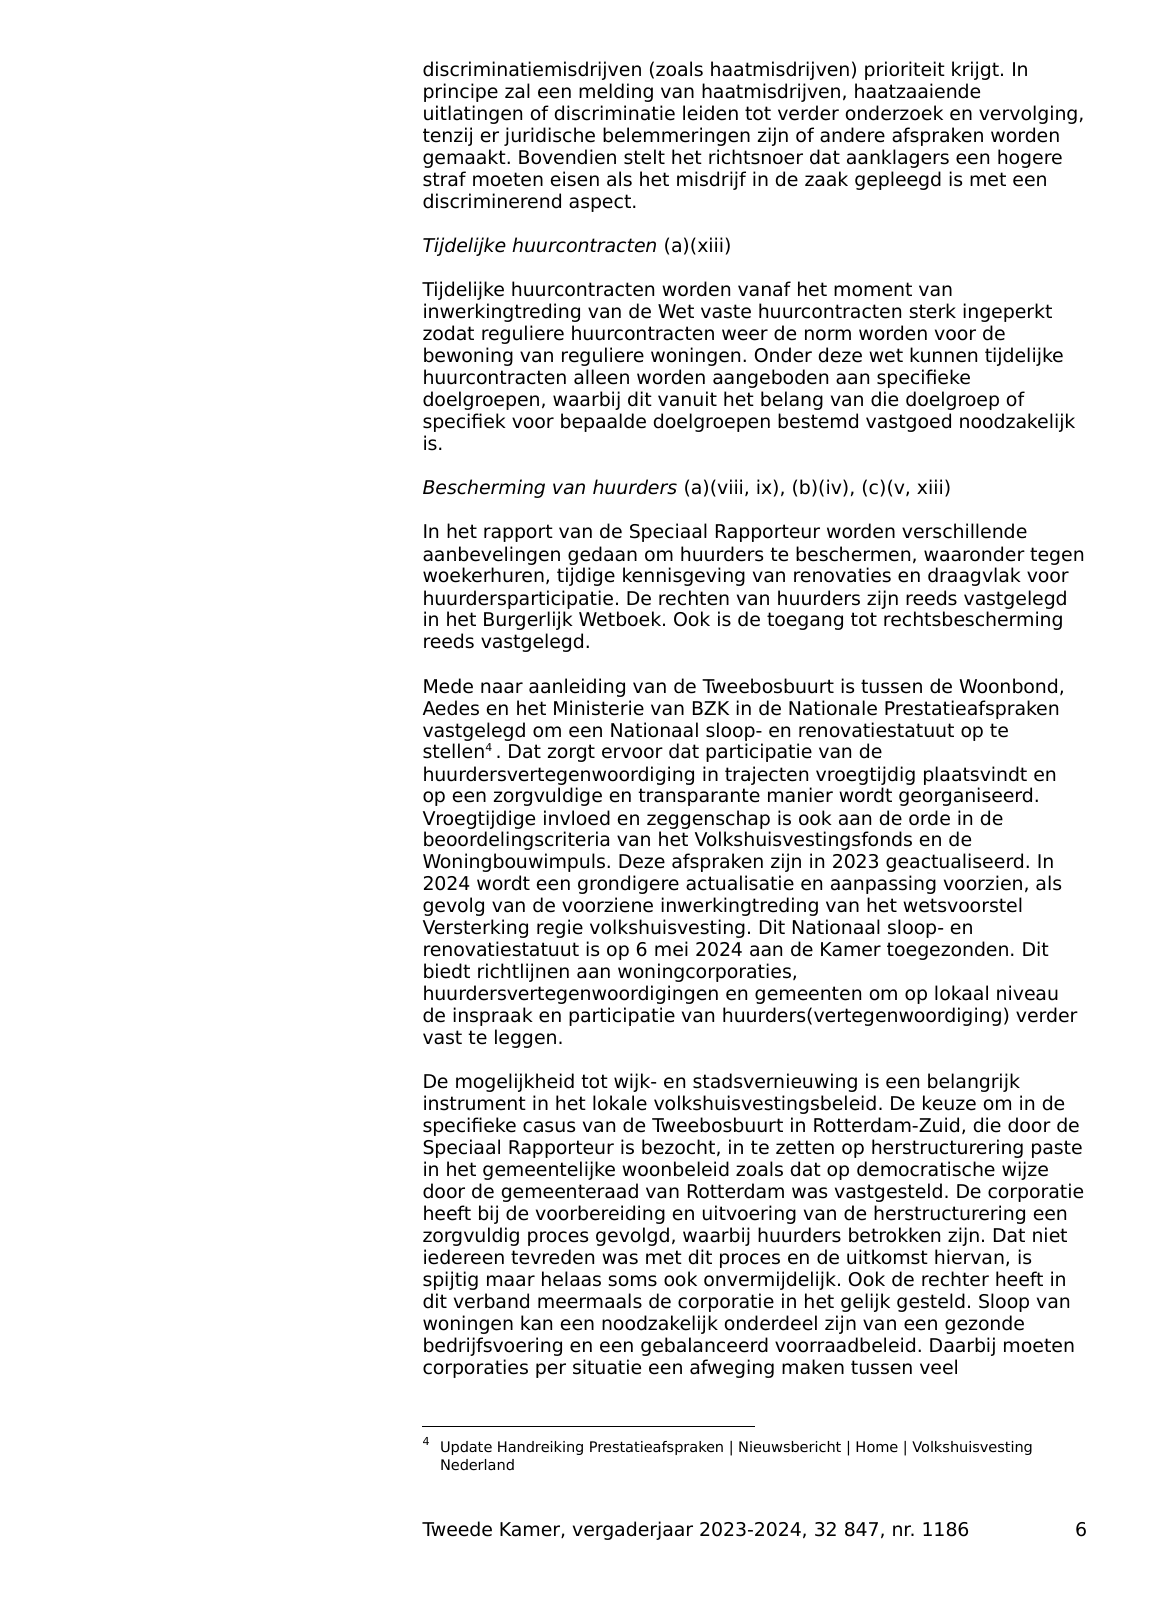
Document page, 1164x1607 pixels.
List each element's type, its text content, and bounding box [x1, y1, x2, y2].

text Tijdelijke huurcontracten worden vanaf het moment van inwerkingtreding van de Wet vaste huurcontracten sterk ingeperkt zodat reguliere huurcontracten weer de norm worden voor de bewoning van reguliere woningen. Onder deze wet kunnen tijdelijke huurcontracten alleen worden aangeboden aan specifieke doelgroepen, waarbij dit vanuit het belang van die doelgroep of specifiek voor bepaalde doelgroepen bestemd vastgoed noodzakelijk is. [422, 279, 1087, 455]
text Mede naar aanleiding van de Tweebosbuurt is tussen de Woonbond, Aedes en het Ministerie van BZK in de Nationale Prestatieafspraken vastgelegd om een Nationaal sloop- en renovatiestatuut op te stellen. Dat zorgt ervoor dat participatie van de huurdersvertegenwoordiging in trajecten vroegtijdig plaatsvindt en op een zorgvuldige en transparante manier wordt georganiseerd. Vroegtijdige invloed en zeggenschap is ook aan de orde in de beoordelingscriteria van het Volkshuisvestingsfonds en de Woningbouwimpuls. Deze afspraken zijn in 2023 geactualiseerd. In 2024 wordt een grondigere actualisatie en aanpassing voorzien, als gevolg van de voorziene inwerkingtreding van het wetsvoorstel Versterking regie volkshuisvesting. Dit Nationaal sloop- en renovatiestatuut is op 6 mei 2024 aan de Kamer toegezonden. Dit biedt richtlijnen aan woningcorporaties, huurdersvertegenwoordigingen en gemeenten om op lokaal niveau de inspraak en participatie van huurders(vertegenwoordiging) verder vast te leggen. [422, 676, 1087, 1049]
text discriminatiemisdrijven (zoals haatmisdrijven) prioriteit krijgt. In principe zal een melding van haatmisdrijven, haatzaaiende uitlatingen of discriminatie leiden tot verder onderzoek en vervolging, tenzij er juridische belemmeringen zijn of andere afspraken worden gemaakt. Bovendien stelt het richtsnoer dat aanklagers een hogere straf moeten eisen als het misdrijf in de zaak gepleegd is met een discriminerend aspect. [422, 59, 1087, 213]
text De mogelijkheid tot wijk- en stadsvernieuwing is een belangrijk instrument in het lokale volkshuisvestingsbeleid. De keuze om in de specifieke casus van de Tweebosbuurt in Rotterdam-Zuid, die door de Speciaal Rapporteur is bezocht, in te zetten op herstructurering paste in het gemeentelijke woonbeleid zoals dat op democratische wijze door de gemeenteraad van Rotterdam was vastgesteld. De corporatie heeft bij de voorbereiding en uitvoering van de herstructurering een zorgvuldig proces gevolgd, waarbij huurders betrokken zijn. Dat niet iedereen tevreden was met dit proces en de uitkomst hiervan, is spijtig maar helaas soms ook onvermijdelijk. Ook de rechter heeft in dit verband meermaals de corporatie in het gelijk gesteld. Sloop van woningen kan een noodzakelijk onderdeel zijn van een gezonde bedrijfsvoering en een gebalanceerd voorraadbeleid. Daarbij moeten corporaties per situatie een afweging maken tussen veel [422, 1071, 1087, 1379]
subtitle Bescherming van huurders (a)(viii, ix), (b)(iv), (c)(v, xiii) [422, 477, 1087, 499]
subtitle Tijdelijke huurcontracten (a)(xiii) [422, 235, 1087, 257]
text Update Handreiking Prestatieafspraken | Nieuwsbericht | Home | Volkshuisvesting Nederland [422, 1435, 1087, 1474]
text In het rapport van de Speciaal Rapporteur worden verschillende aanbevelingen gedaan om huurders te beschermen, waaronder tegen woekerhuren, tijdige kennisgeving van renovaties en draagvlak voor huurdersparticipatie. De rechten van huurders zijn reeds vastgelegd in het Burgerlijk Wetboek. Ook is de toegang tot rechtsbescherming reeds vastgelegd. [422, 521, 1087, 653]
